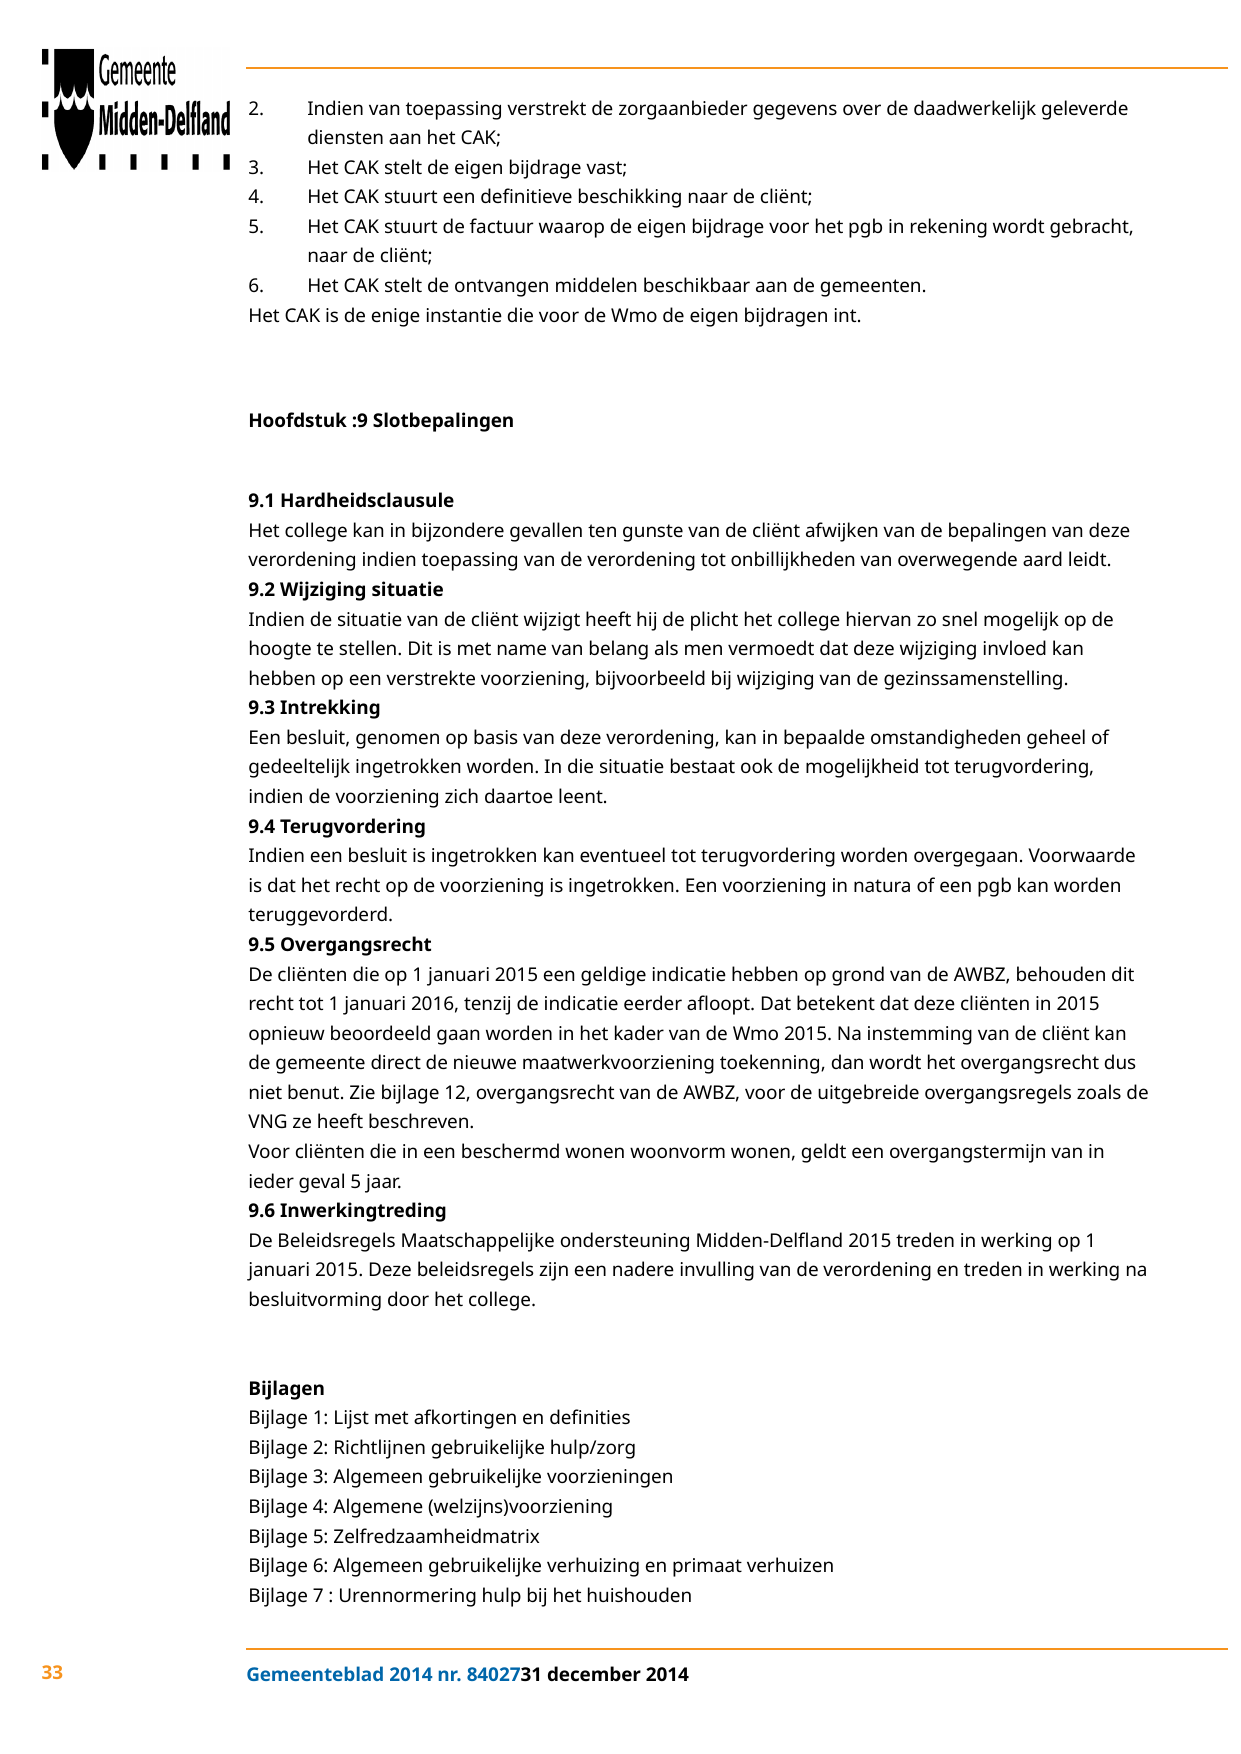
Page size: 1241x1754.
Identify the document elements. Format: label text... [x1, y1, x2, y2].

text Het college kan in bijzondere gevallen ten gunste van de cliënt afwijken van de bepalingen van deze verordening indien toepassing van de verordening tot onbillijkheden van overwegende aard leidt. [248, 517, 1152, 572]
text Bijlagen [248, 1375, 1152, 1401]
text Bijlage 7 : Urennormering hulp bij het huishouden [248, 1582, 1152, 1608]
text 9.1 Hardheidsclausule [248, 487, 1152, 513]
text Indien een besluit is ingetrokken kan eventueel tot terugvordering worden overgegaan. Voorwaarde is dat het recht op de voorziening is ingetrokken. Een voorziening in natura of een pgb kan worden teruggevorderd. [248, 842, 1152, 927]
text Indien de situatie van de cliënt wijzigt heeft hij de plicht het college hiervan zo snel mogelijk op de hoogte te stellen. Dit is met name van belang als men vermoedt dat deze wijziging invloed kan hebben op een verstrekte voorziening, bijvoorbeeld bij wijziging van de gezinssamenstelling. [248, 606, 1152, 691]
list Het CAK stuurt een definitieve beschikking naar de cliënt; [248, 183, 1152, 209]
text Bijlage 1: Lijst met afkortingen en definities [248, 1404, 1152, 1430]
text Bijlage 5: Zelfredzaamheidmatrix [248, 1523, 1152, 1549]
picture [41, 47, 231, 172]
text 9.3 Intrekking [248, 694, 1152, 720]
text Hoofdstuk :9 Slotbepalingen [248, 408, 1152, 433]
text 9.5 Overgangsrecht [248, 931, 1152, 957]
text Bijlage 6: Algemeen gebruikelijke verhuizing en primaat verhuizen [248, 1552, 1152, 1578]
text 9.4 Terugvordering [248, 813, 1152, 839]
text 9.6 Inwerkingtreding [248, 1197, 1152, 1223]
text Bijlage 4: Algemene (welzijns)voorziening [248, 1493, 1152, 1519]
text Voor cliënten die in een beschermd wonen woonvorm wonen, geldt een overgangstermijn van in ieder geval 5 jaar. [248, 1138, 1152, 1194]
text De cliënten die op 1 januari 2015 een geldige indicatie hebben op grond van de AWBZ, behouden dit recht tot 1 januari 2016, tenzij de indicatie eerder afloopt. Dat betekent dat deze cliënten in 2015 opnieuw beoordeeld gaan worden in het kader van de Wmo 2015. Na instemming van de cliënt kan de gemeente direct de nieuwe maatwerkvoorziening toekenning, dan wordt het overgangsrecht dus niet benut. Zie bijlage 12, overgangsrecht van de AWBZ, voor de uitgebreide overgangsregels zoals de VNG ze heeft beschreven. [248, 961, 1152, 1134]
text De Beleidsregels Maatschappelijke ondersteuning Midden-Delfland 2015 treden in werking op 1 januari 2015. Deze beleidsregels zijn een nadere invulling van de verordening en treden in werking na besluitvorming door het college. [248, 1227, 1152, 1312]
list Het CAK stelt de ontvangen middelen beschikbaar aan de gemeenten. [248, 272, 1152, 298]
text Een besluit, genomen op basis van deze verordening, kan in bepaalde omstandigheden geheel of gedeeltelijk ingetrokken worden. In die situatie bestaat ook de mogelijkheid tot terugvordering, indien de voorziening zich daartoe leent. [248, 724, 1152, 809]
text Bijlage 2: Richtlijnen gebruikelijke hulp/zorg [248, 1434, 1152, 1460]
text Bijlage 3: Algemeen gebruikelijke voorzieningen [248, 1464, 1152, 1489]
text Het CAK is de enige instantie die voor de Wmo de eigen bijdragen int. [248, 302, 1152, 328]
list Het CAK stuurt de factuur waarop de eigen bijdrage voor het pgb in rekening wordt gebracht, naar de cliënt; [248, 213, 1152, 268]
list Het CAK stelt de eigen bijdrage vast; [248, 154, 1152, 180]
list Indien van toepassing verstrekt de zorgaanbieder gegevens over de daadwerkelijk geleverde diensten aan het CAK; [248, 95, 1152, 150]
text 9.2 Wijziging situatie [248, 576, 1152, 602]
